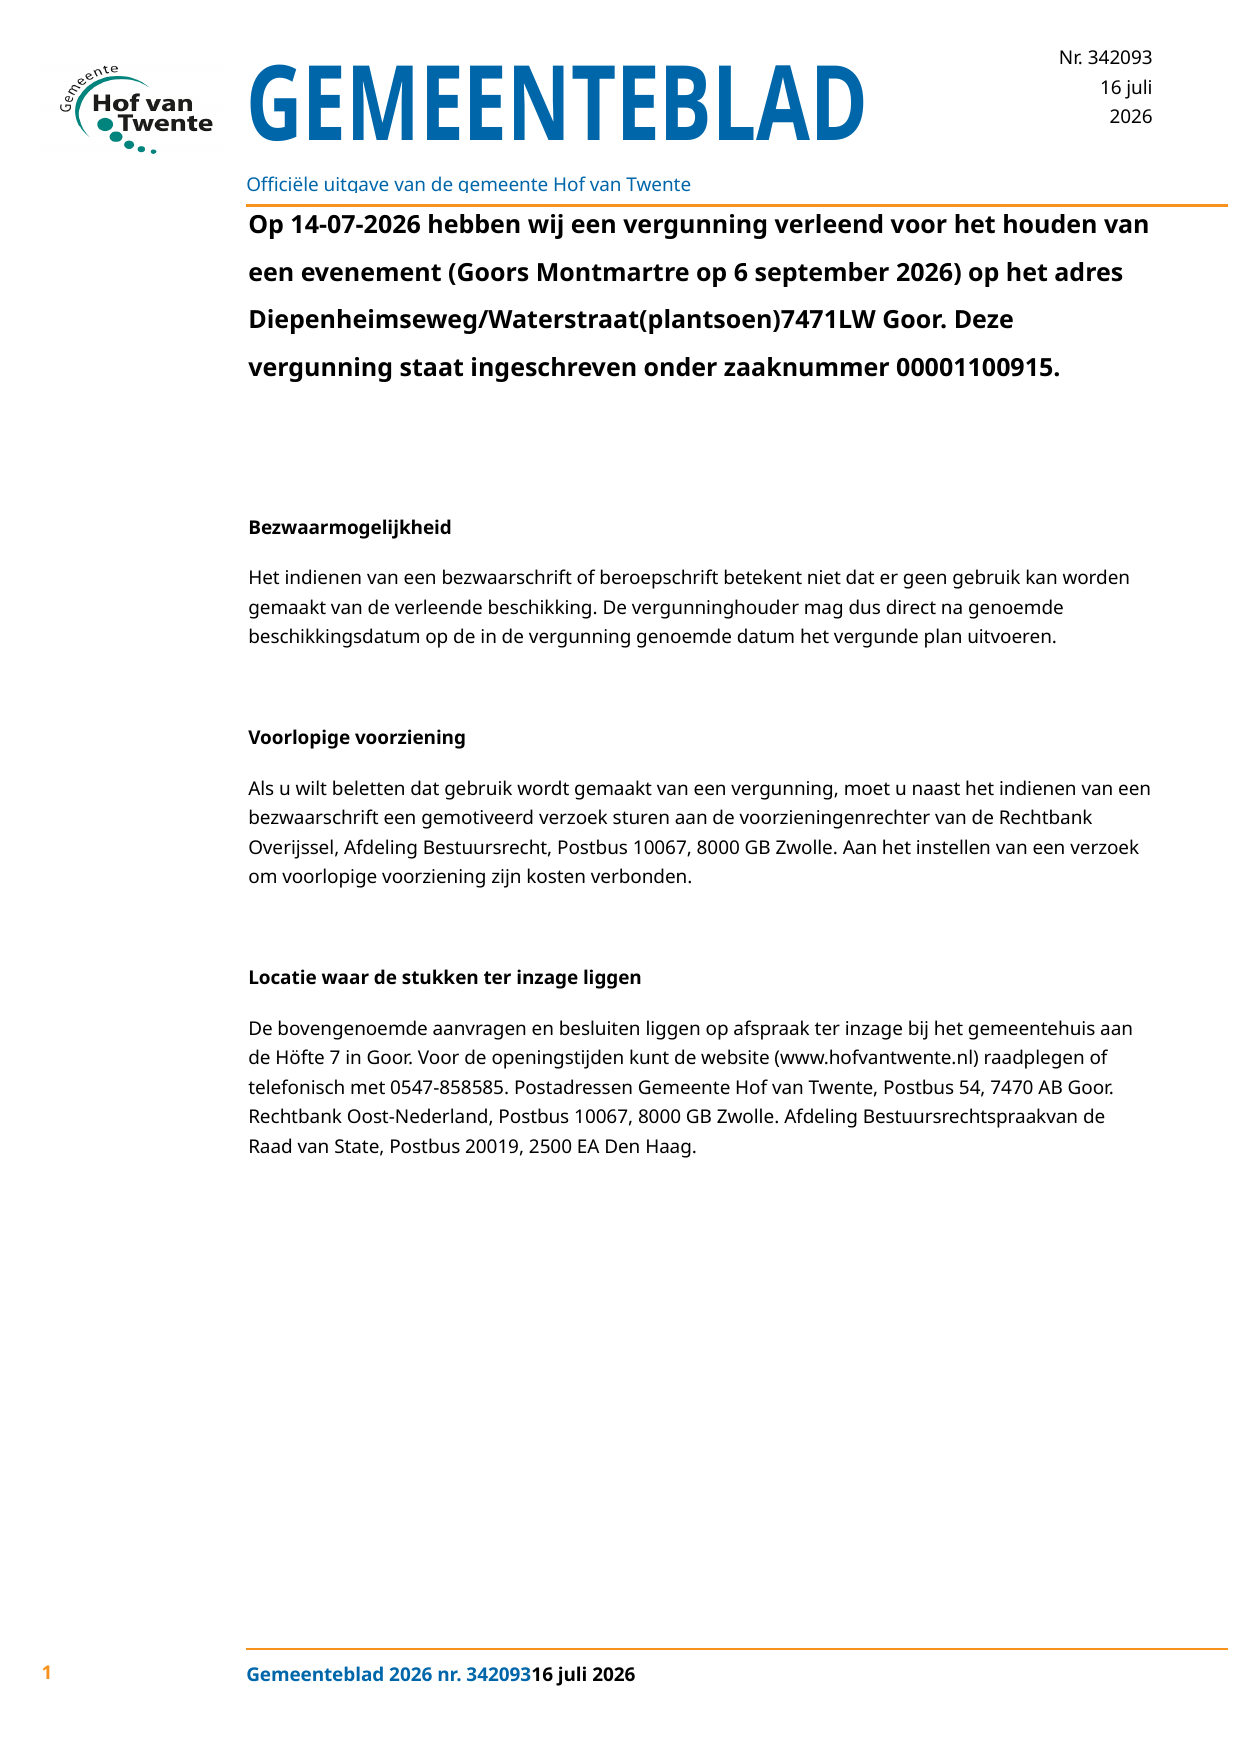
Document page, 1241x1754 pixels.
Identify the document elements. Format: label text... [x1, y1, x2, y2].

text De bovengenoemde aanvragen en besluiten liggen op afspraak ter inzage bij het gemeentehuis aan de Höfte 7 in Goor. Voor de openingstijden kunt de website (www.hofvantwente.nl) raadplegen of telefonisch met 0547-858585. Postadressen Gemeente Hof van Twente, Postbus 54, 7470 AB Goor. Rechtbank Oost-Nederland, Postbus 10067, 8000 GB Zwolle. Afdeling Bestuursrechtspraakvan de Raad van State, Postbus 20019, 2500 EA Den Haag. [248, 1015, 1152, 1159]
text Het indienen van een bezwaarschrift of beroepschrift betekent niet dat er geen gebruik kan worden gemaakt van de verleende beschikking. De vergunninghouder mag dus direct na genoemde beschikkingsdatum op de in de vergunning genoemde datum het vergunde plan uitvoeren. [248, 564, 1152, 649]
text Op 14-07-2026 hebben wij een vergunning verleend voor het houden van een evenement (Goors Montmartre op 6 september 2026) op het adres Diepenheimseweg/Waterstraat(plantsoen)7471LW Goor. Deze vergunning staat ingeschreven onder zaaknummer 00001100915. [248, 207, 1152, 384]
text Als u wilt beletten dat gebruik wordt gemaakt van een vergunning, moet u naast het indienen van een bezwaarschrift een gemotiveerd verzoek sturen aan de voorzieningenrechter van de Rechtbank Overijssel, Afdeling Bestuursrecht, Postbus 10067, 8000 GB Zwolle. Aan het instellen van een verzoek om voorlopige voorziening zijn kosten verbonden. [248, 775, 1152, 889]
text Voorlopige voorziening [248, 724, 1152, 750]
text Locatie waar de stukken ter inzage liggen [248, 964, 1152, 990]
text Bezwaarmogelijkheid [248, 514, 1152, 540]
picture [41, 47, 231, 172]
